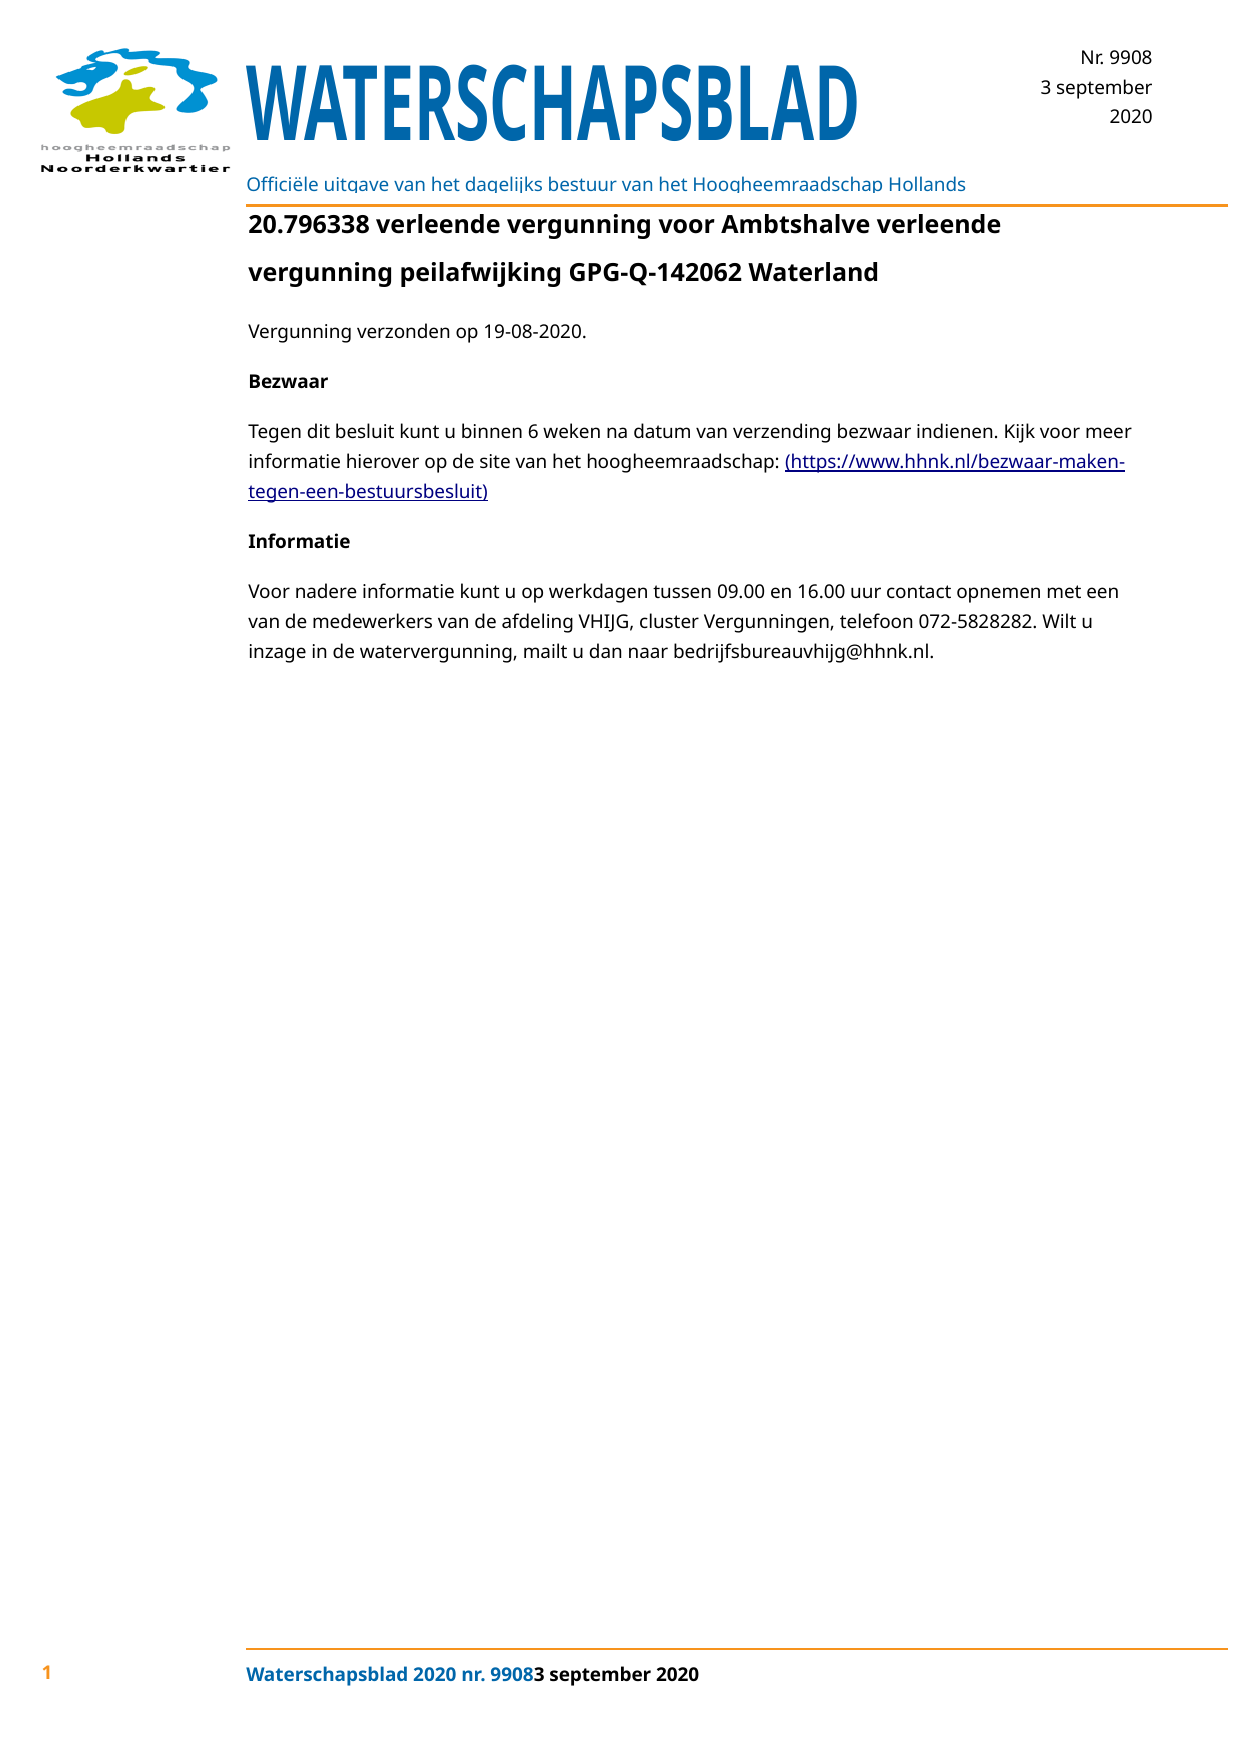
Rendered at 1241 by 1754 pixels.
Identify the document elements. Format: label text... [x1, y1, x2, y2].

text 20.796338 verleende vergunning voor Ambtshalve verleende vergunning peilafwijking GPG-Q-142062 Waterland [248, 207, 1152, 288]
picture [41, 47, 231, 172]
text Informatie [248, 528, 1152, 554]
text Voor nadere informatie kunt u op werkdagen tussen 09.00 en 16.00 uur contact opnemen met een van de medewerkers van de afdeling VHIJG, cluster Vergunningen, telefoon 072-5828282. Wilt u inzage in de watervergunning, mailt u dan naar bedrijfsbureauvhijg@hhnk.nl. [248, 579, 1152, 664]
text Tegen dit besluit kunt u binnen 6 weken na datum van verzending bezwaar indienen. Kijk voor meer informatie hierover op de site van het hoogheemraadschap: (https://www.hhnk.nl/bezwaar-maken-tegen-een-bestuursbesluit) [248, 419, 1152, 504]
text Vergunning verzonden op 19-08-2020. [248, 318, 1152, 344]
text Bezwaar [248, 368, 1152, 394]
